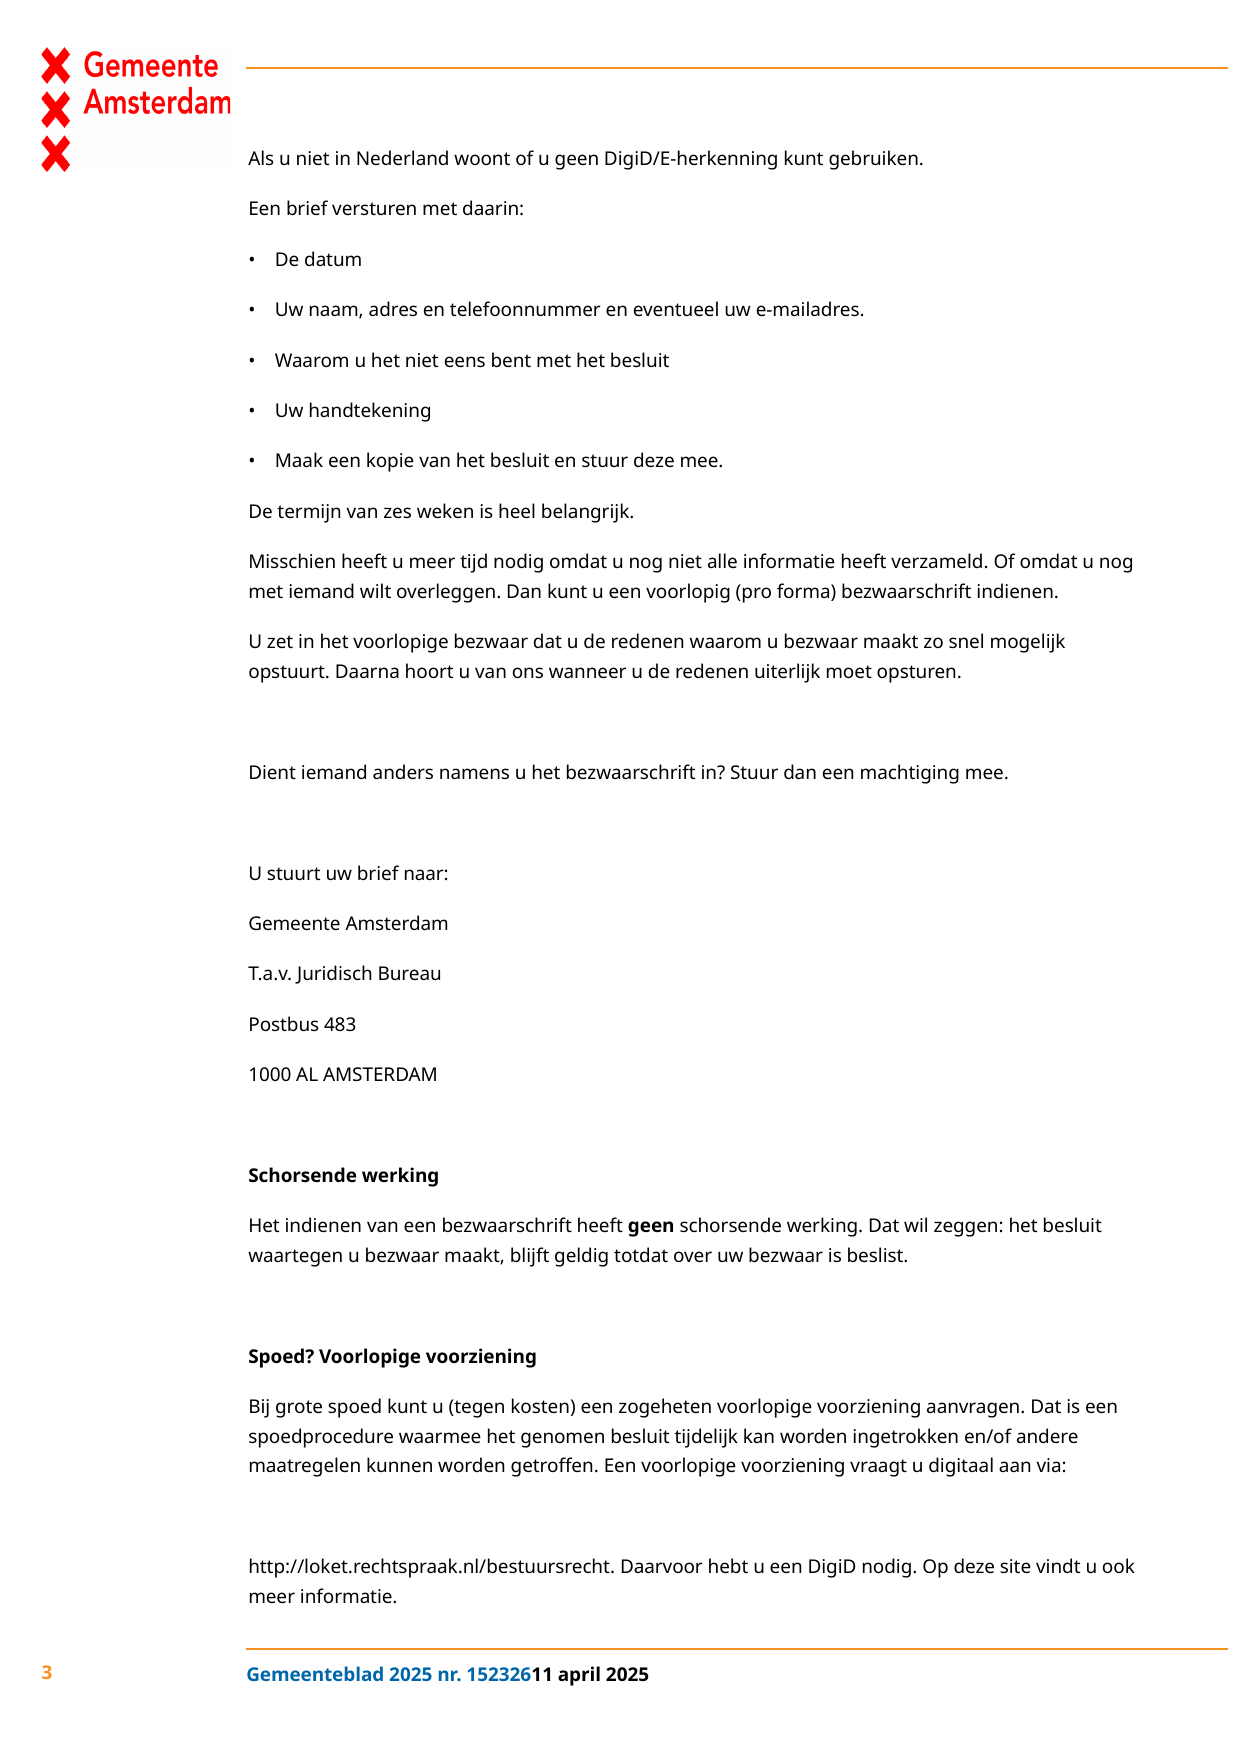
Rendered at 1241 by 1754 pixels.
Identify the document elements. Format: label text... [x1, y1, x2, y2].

text Schorsende werking [248, 1162, 1152, 1188]
picture [41, 47, 231, 172]
text Als u niet in Nederland woont of u geen DigiD/E-herkenning kunt gebruiken. [248, 145, 1152, 171]
text De termijn van zes weken is heel belangrijk. [248, 498, 1152, 524]
text • Uw handtekening [248, 397, 1152, 423]
text • De datum [248, 246, 1152, 272]
text Gemeente Amsterdam [248, 910, 1152, 936]
text Dient iemand anders namens u het bezwaarschrift in? Stuur dan een machtiging mee. [248, 759, 1152, 785]
text U stuurt uw brief naar: [248, 860, 1152, 886]
text Een brief versturen met daarin: [248, 196, 1152, 221]
text Spoed? Voorlopige voorziening [248, 1343, 1152, 1369]
text Postbus 483 [248, 1011, 1152, 1037]
text T.a.v. Juridisch Bureau [248, 961, 1152, 986]
text • Maak een kopie van het besluit en stuur deze mee. [248, 448, 1152, 473]
text Het indienen van een bezwaarschrift heeft geen schorsende werking. Dat wil zeggen: het besluit waartegen u bezwaar maakt, blijft geldig totdat over uw bezwaar is beslist. [248, 1213, 1152, 1268]
text 1000 AL AMSTERDAM [248, 1061, 1152, 1087]
text Misschien heeft u meer tijd nodig omdat u nog niet alle informatie heeft verzameld. Of omdat u nog met iemand wilt overleggen. Dan kunt u een voorlopig (pro forma) bezwaarschrift indienen. [248, 548, 1152, 604]
text http://loket.rechtspraak.nl/bestuursrecht. Daarvoor hebt u een DigiD nodig. Op deze site vindt u ook meer informatie. [248, 1553, 1152, 1609]
text • Uw naam, adres en telefoonnummer en eventueel uw e-mailadres. [248, 296, 1152, 322]
text Bij grote spoed kunt u (tegen kosten) een zogeheten voorlopige voorziening aanvragen. Dat is een spoedprocedure waarmee het genomen besluit tijdelijk kan worden ingetrokken en/of andere maatregelen kunnen worden getroffen. Een voorlopige voorziening vraagt u digitaal aan via: [248, 1393, 1152, 1478]
text U zet in het voorlopige bezwaar dat u de redenen waarom u bezwaar maakt zo snel mogelijk opstuurt. Daarna hoort u van ons wanneer u de redenen uiterlijk moet opsturen. [248, 628, 1152, 684]
text • Waarom u het niet eens bent met het besluit [248, 347, 1152, 373]
